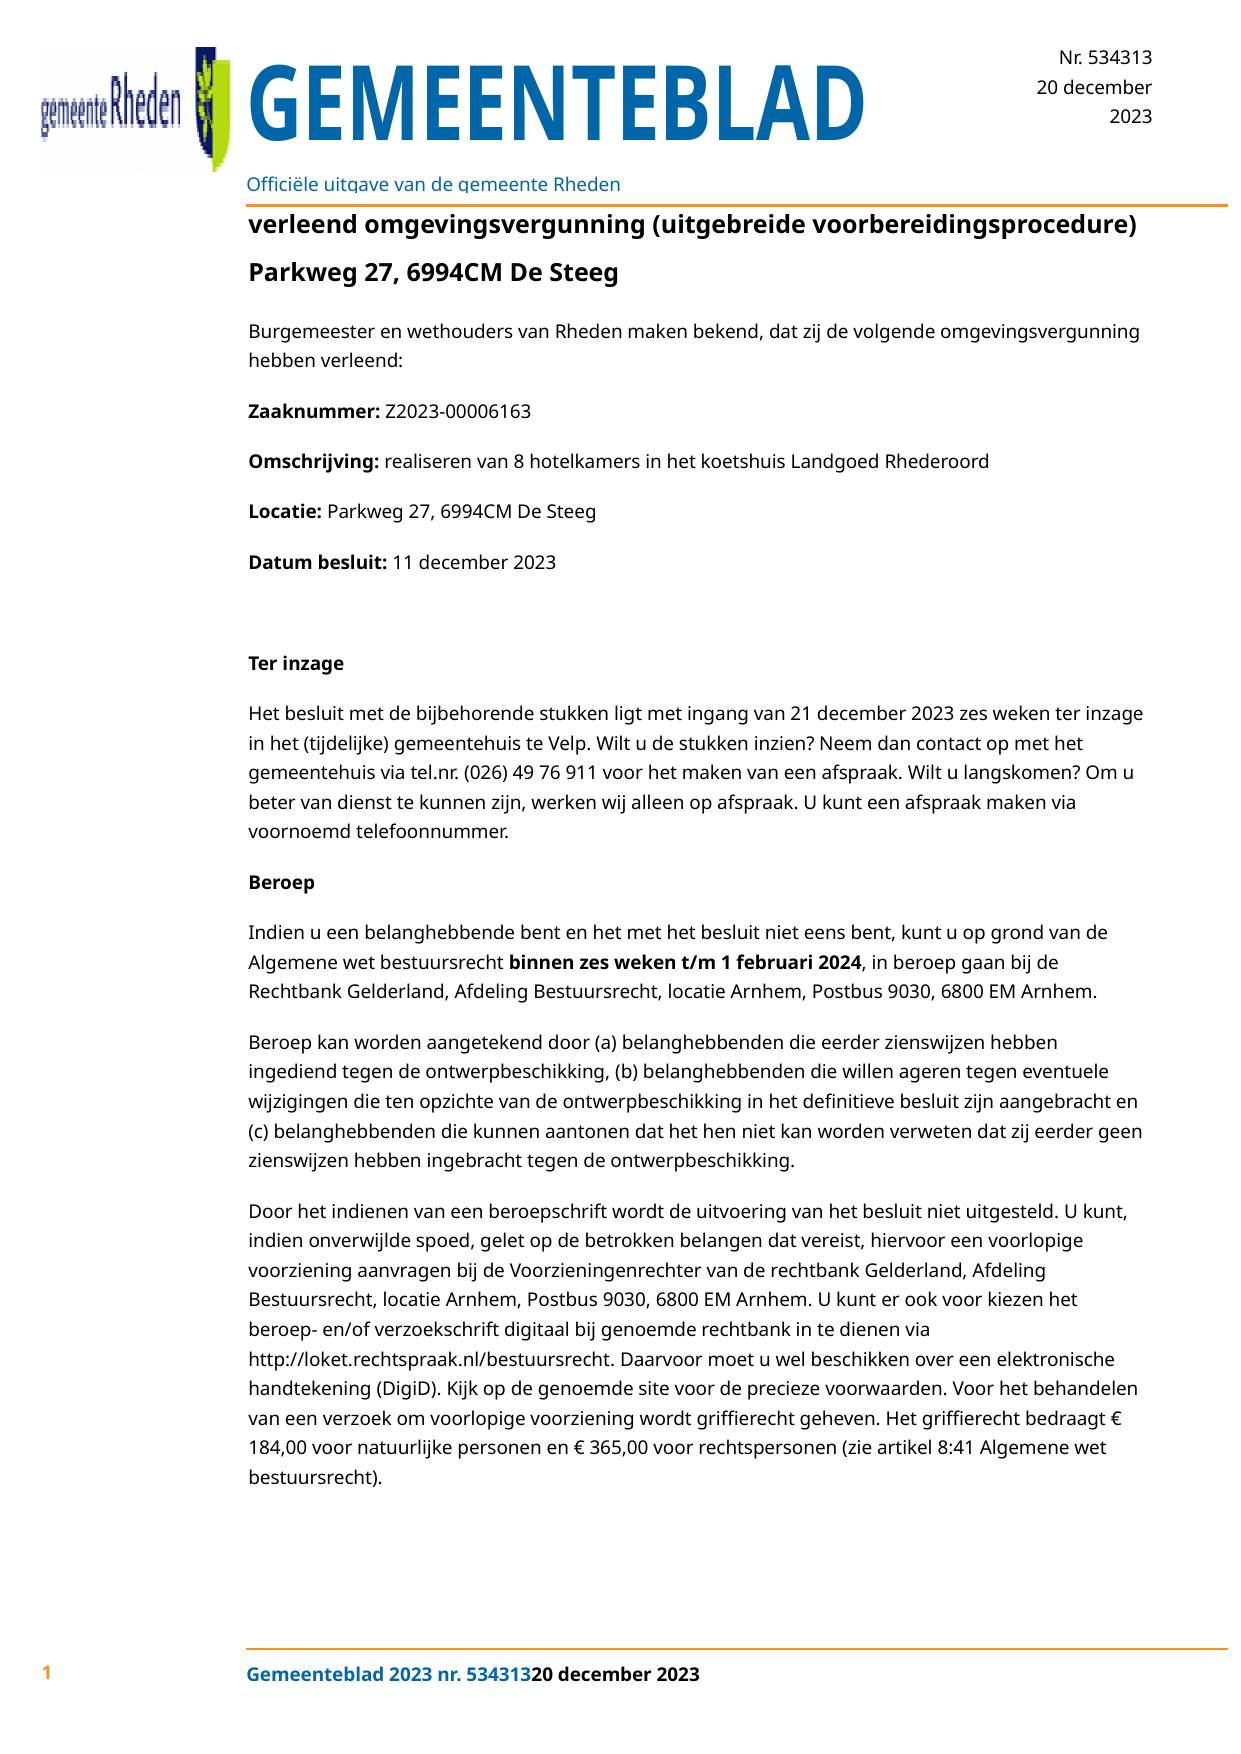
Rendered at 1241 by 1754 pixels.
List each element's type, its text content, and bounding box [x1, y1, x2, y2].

text Beroep [248, 869, 1152, 895]
text Omschrijving: realiseren van 8 hotelkamers in het koetshuis Landgoed Rhederoord [248, 448, 1152, 474]
picture [41, 47, 231, 172]
text verleend omgevingsvergunning (uitgebreide voorbereidingsprocedure) Parkweg 27, 6994CM De Steeg [248, 207, 1152, 288]
text Datum besluit: 11 december 2023 [248, 549, 1152, 575]
text Zaaknummer: Z2023-00006163 [248, 398, 1152, 424]
text Indien u een belanghebbende bent en het met het besluit niet eens bent, kunt u op grond van de Algemene wet bestuursrecht binnen zes weken t/m 1 februari 2024, in beroep gaan bij de Rechtbank Gelderland, Afdeling Bestuursrecht, locatie Arnhem, Postbus 9030, 6800 EM Arnhem. [248, 919, 1152, 1004]
text Het besluit met de bijbehorende stukken ligt met ingang van 21 december 2023 zes weken ter inzage in het (tijdelijke) gemeentehuis te Velp. Wilt u de stukken inzien? Neem dan contact op met het gemeentehuis via tel.nr. (026) 49 76 911 voor het maken van een afspraak. Wilt u langskomen? Om u beter van dienst te kunnen zijn, werken wij alleen op afspraak. U kunt een afspraak maken via voornoemd telefoonnummer. [248, 700, 1152, 844]
text Door het indienen van een beroepschrift wordt de uitvoering van het besluit niet uitgesteld. U kunt, indien onverwijlde spoed, gelet op de betrokken belangen dat vereist, hiervoor een voorlopige voorziening aanvragen bij de Voorzieningenrechter van de rechtbank Gelderland, Afdeling Bestuursrecht, locatie Arnhem, Postbus 9030, 6800 EM Arnhem. U kunt er ook voor kiezen het beroep- en/of verzoekschrift digitaal bij genoemde rechtbank in te dienen via http://loket.rechtspraak.nl/bestuursrecht. Daarvoor moet u wel beschikken over een elektronische handtekening (DigiD). Kijk op de genoemde site voor de precieze voorwaarden. Voor het behandelen van een verzoek om voorlopige voorziening wordt griffierecht geheven. Het griffierecht bedraagt € 184,00 voor natuurlijke personen en € 365,00 voor rechtspersonen (zie artikel 8:41 Algemene wet bestuursrecht). [248, 1198, 1152, 1490]
text Burgemeester en wethouders van Rheden maken bekend, dat zij de volgende omgevingsvergunning hebben verleend: [248, 318, 1152, 373]
text Ter inzage [248, 650, 1152, 676]
text Beroep kan worden aangetekend door (a) belanghebbenden die eerder zienswijzen hebben ingediend tegen de ontwerpbeschikking, (b) belanghebbenden die willen ageren tegen eventuele wijzigingen die ten opzichte van de ontwerpbeschikking in het definitieve besluit zijn aangebracht en (c) belanghebbenden die kunnen aantonen dat het hen niet kan worden verweten dat zij eerder geen zienswijzen hebben ingebracht tegen de ontwerpbeschikking. [248, 1029, 1152, 1173]
text Locatie: Parkweg 27, 6994CM De Steeg [248, 499, 1152, 524]
